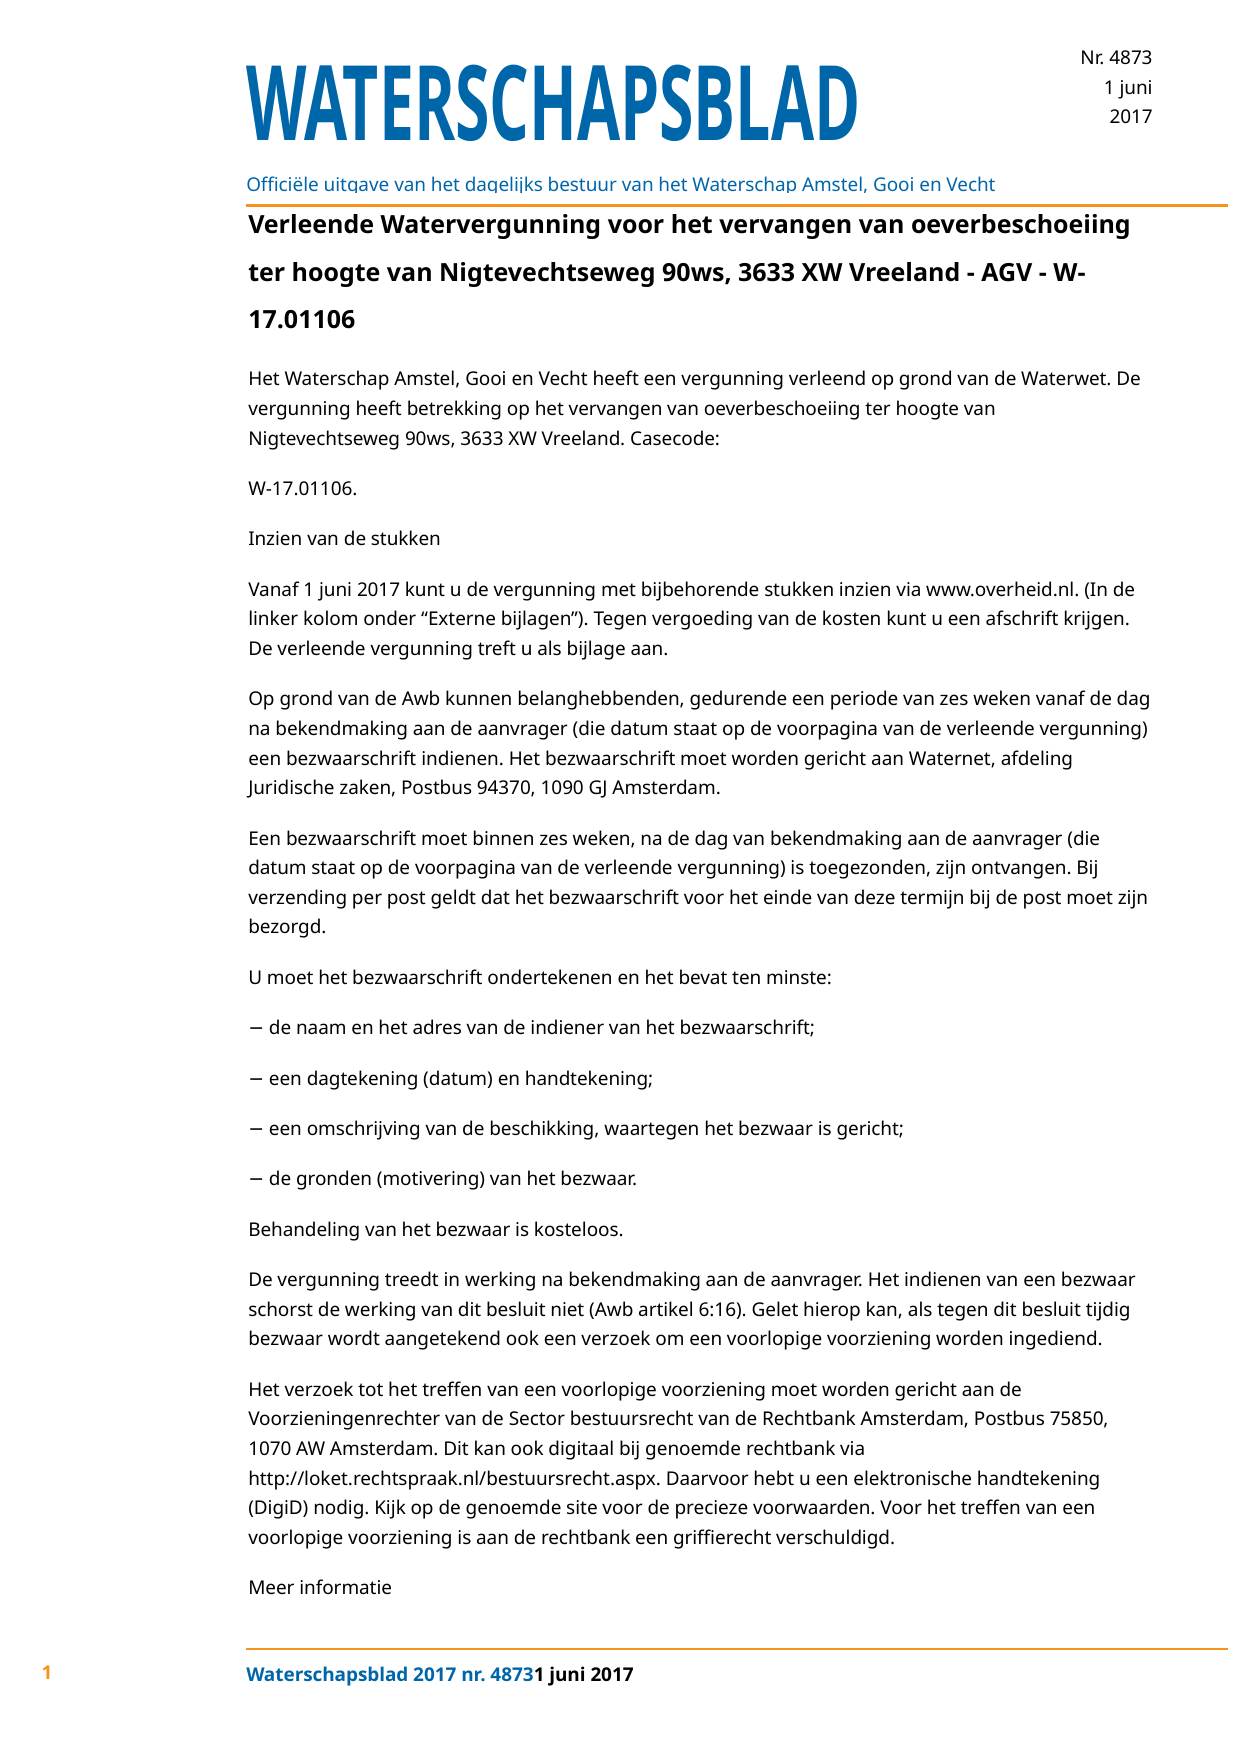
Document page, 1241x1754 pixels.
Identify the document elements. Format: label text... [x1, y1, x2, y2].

text Op grond van de Awb kunnen belanghebbenden, gedurende een periode van zes weken vanaf de dag na bekendmaking aan de aanvrager (die datum staat op de voorpagina van de verleende vergunning) een bezwaarschrift indienen. Het bezwaarschrift moet worden gericht aan Waternet, afdeling Juridische zaken, Postbus 94370, 1090 GJ Amsterdam. [248, 686, 1152, 800]
text U moet het bezwaarschrift ondertekenen en het bevat ten minste: [248, 964, 1152, 989]
text − de gronden (motivering) van het bezwaar. [248, 1166, 1152, 1191]
text Het verzoek tot het treffen van een voorlopige voorziening moet worden gericht aan de Voorzieningenrechter van de Sector bestuursrecht van de Rechtbank Amsterdam, Postbus 75850, 1070 AW Amsterdam. Dit kan ook digitaal bij genoemde rechtbank via http://loket.rechtspraak.nl/bestuursrecht.aspx. Daarvoor hebt u een elektronische handtekening (DigiD) nodig. Kijk op de genoemde site voor de precieze voorwaarden. Voor het treffen van een voorlopige voorziening is aan de rechtbank een griffierecht verschuldigd. [248, 1376, 1152, 1549]
text W-17.01106. [248, 475, 1152, 501]
text Het Waterschap Amstel, Gooi en Vecht heeft een vergunning verleend op grond van de Waterwet. De vergunning heeft betrekking op het vervangen van oeverbeschoeiing ter hoogte van Nigtevechtseweg 90ws, 3633 XW Vreeland. Casecode: [248, 366, 1152, 450]
text Verleende Watervergunning voor het vervangen van oeverbeschoeiing ter hoogte van Nigtevechtseweg 90ws, 3633 XW Vreeland - AGV - W-17.01106 [248, 207, 1152, 336]
text De vergunning treedt in werking na bekendmaking aan de aanvrager. Het indienen van een bezwaar schorst de werking van dit besluit niet (Awb artikel 6:16). Gelet hierop kan, als tegen dit besluit tijdig bezwaar wordt aangetekend ook een verzoek om een voorlopige voorziening worden ingediend. [248, 1266, 1152, 1351]
text Meer informatie [248, 1574, 1152, 1600]
text Vanaf 1 juni 2017 kunt u de vergunning met bijbehorende stukken inzien via www.overheid.nl. (In de linker kolom onder “Externe bijlagen”). Tegen vergoeding van de kosten kunt u een afschrift krijgen. De verleende vergunning treft u als bijlage aan. [248, 576, 1152, 661]
text − de naam en het adres van de indiener van het bezwaarschrift; [248, 1014, 1152, 1040]
text Inzien van de stukken [248, 526, 1152, 551]
text Behandeling van het bezwaar is kosteloos. [248, 1216, 1152, 1242]
text Een bezwaarschrift moet binnen zes weken, na de dag van bekendmaking aan de aanvrager (die datum staat op de voorpagina van de verleende vergunning) is toegezonden, zijn ontvangen. Bij verzending per post geldt dat het bezwaarschrift voor het einde van deze termijn bij de post moet zijn bezorgd. [248, 825, 1152, 939]
picture [41, 47, 231, 172]
text − een dagtekening (datum) en handtekening; [248, 1065, 1152, 1090]
text − een omschrijving van de beschikking, waartegen het bezwaar is gericht; [248, 1115, 1152, 1141]
